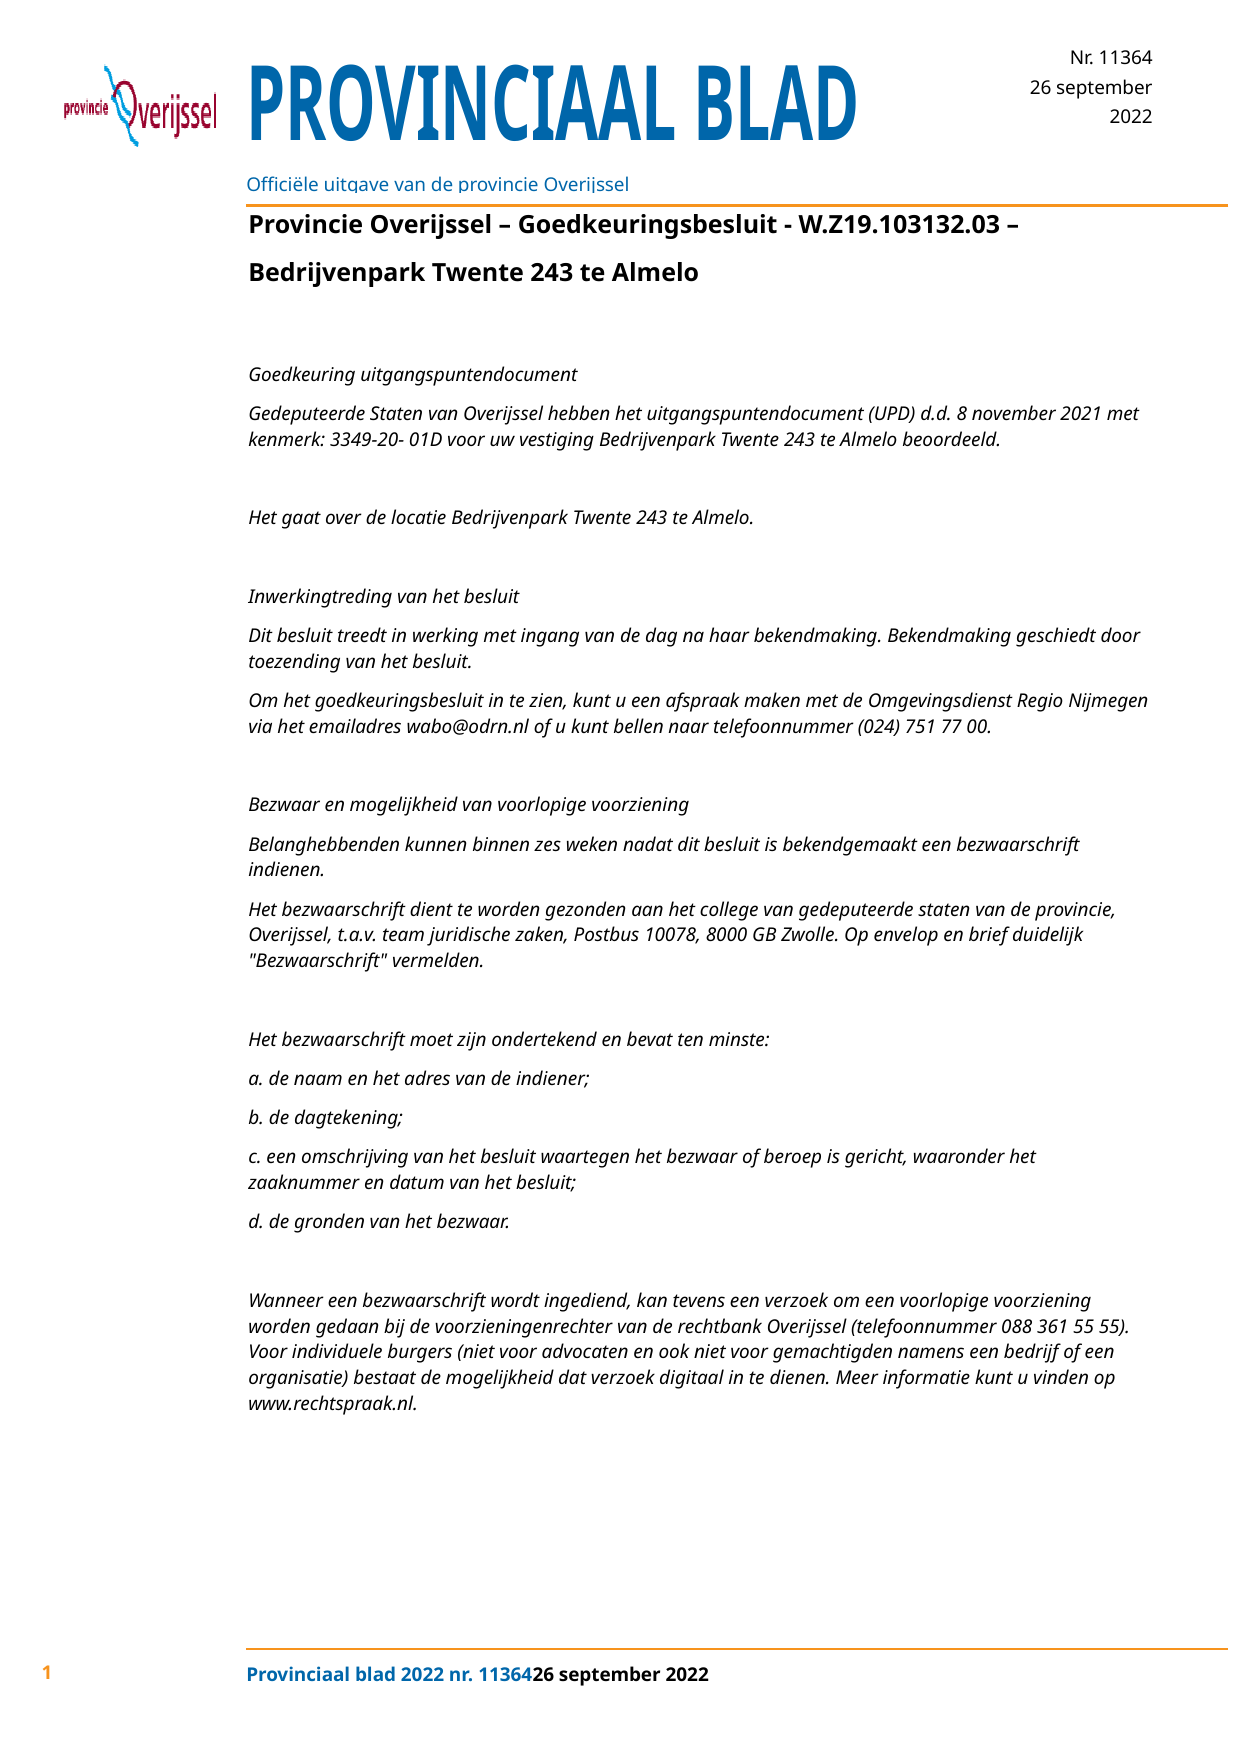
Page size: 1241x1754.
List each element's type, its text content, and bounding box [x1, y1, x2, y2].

text Goedkeuring uitgangspuntendocument [248, 361, 1152, 387]
text d. de gronden van het bezwaar. [248, 1209, 1152, 1234]
text Inwerkingtreding van het besluit [248, 583, 1152, 609]
text a. de naam en het adres van de indiener; [248, 1065, 1152, 1091]
text Gedeputeerde Staten van Overijssel hebben het uitgangspuntendocument (UPD) d.d. 8 november 2021 met kenmerk: 3349-20- 01D voor uw vestiging Bedrijvenpark Twente 243 te Almelo beoordeeld. [248, 400, 1152, 452]
text Bezwaar en mogelijkheid van voorlopige voorziening [248, 792, 1152, 817]
text c. een omschrijving van het besluit waartegen het bezwaar of beroep is gericht, waaronder het zaaknummer en datum van het besluit; [248, 1144, 1152, 1195]
text Belanghebbenden kunnen binnen zes weken nadat dit besluit is bekendgemaakt een bezwaarschrift indienen. [248, 831, 1152, 882]
text b. de dagtekening; [248, 1104, 1152, 1130]
picture [41, 47, 231, 172]
text Het gaat over de locatie Bedrijvenpark Twente 243 te Almelo. [248, 504, 1152, 530]
text Provincie Overijssel – Goedkeuringsbesluit - W.Z19.103132.03 – Bedrijvenpark Twente 243 te Almelo [248, 207, 1152, 288]
text Dit besluit treedt in werking met ingang van de dag na haar bekendmaking. Bekendmaking geschiedt door toezending van het besluit. [248, 622, 1152, 674]
text Het bezwaarschrift dient te worden gezonden aan het college van gedeputeerde staten van de provincie, Overijssel, t.a.v. team juridische zaken, Postbus 10078, 8000 GB Zwolle. Op envelop en brief duidelijk "Bezwaarschrift" vermelden. [248, 896, 1152, 973]
text Het bezwaarschrift moet zijn ondertekend en bevat ten minste: [248, 1026, 1152, 1052]
text Om het goedkeuringsbesluit in te zien, kunt u een afspraak maken met de Omgevingsdienst Regio Nijmegen via het emailadres wabo@odrn.nl of u kunt bellen naar telefoonnummer (024) 751 77 00. [248, 687, 1152, 739]
text Wanneer een bezwaarschrift wordt ingediend, kan tevens een verzoek om een voorlopige voorziening worden gedaan bij de voorzieningenrechter van de rechtbank Overijssel (telefoonnummer 088 361 55 55). Voor individuele burgers (niet voor advocaten en ook niet voor gemachtigden namens een bedrijf of een organisatie) bestaat de mogelijkheid dat verzoek digitaal in te dienen. Meer informatie kunt u vinden op www.rechtspraak.nl. [248, 1287, 1152, 1416]
